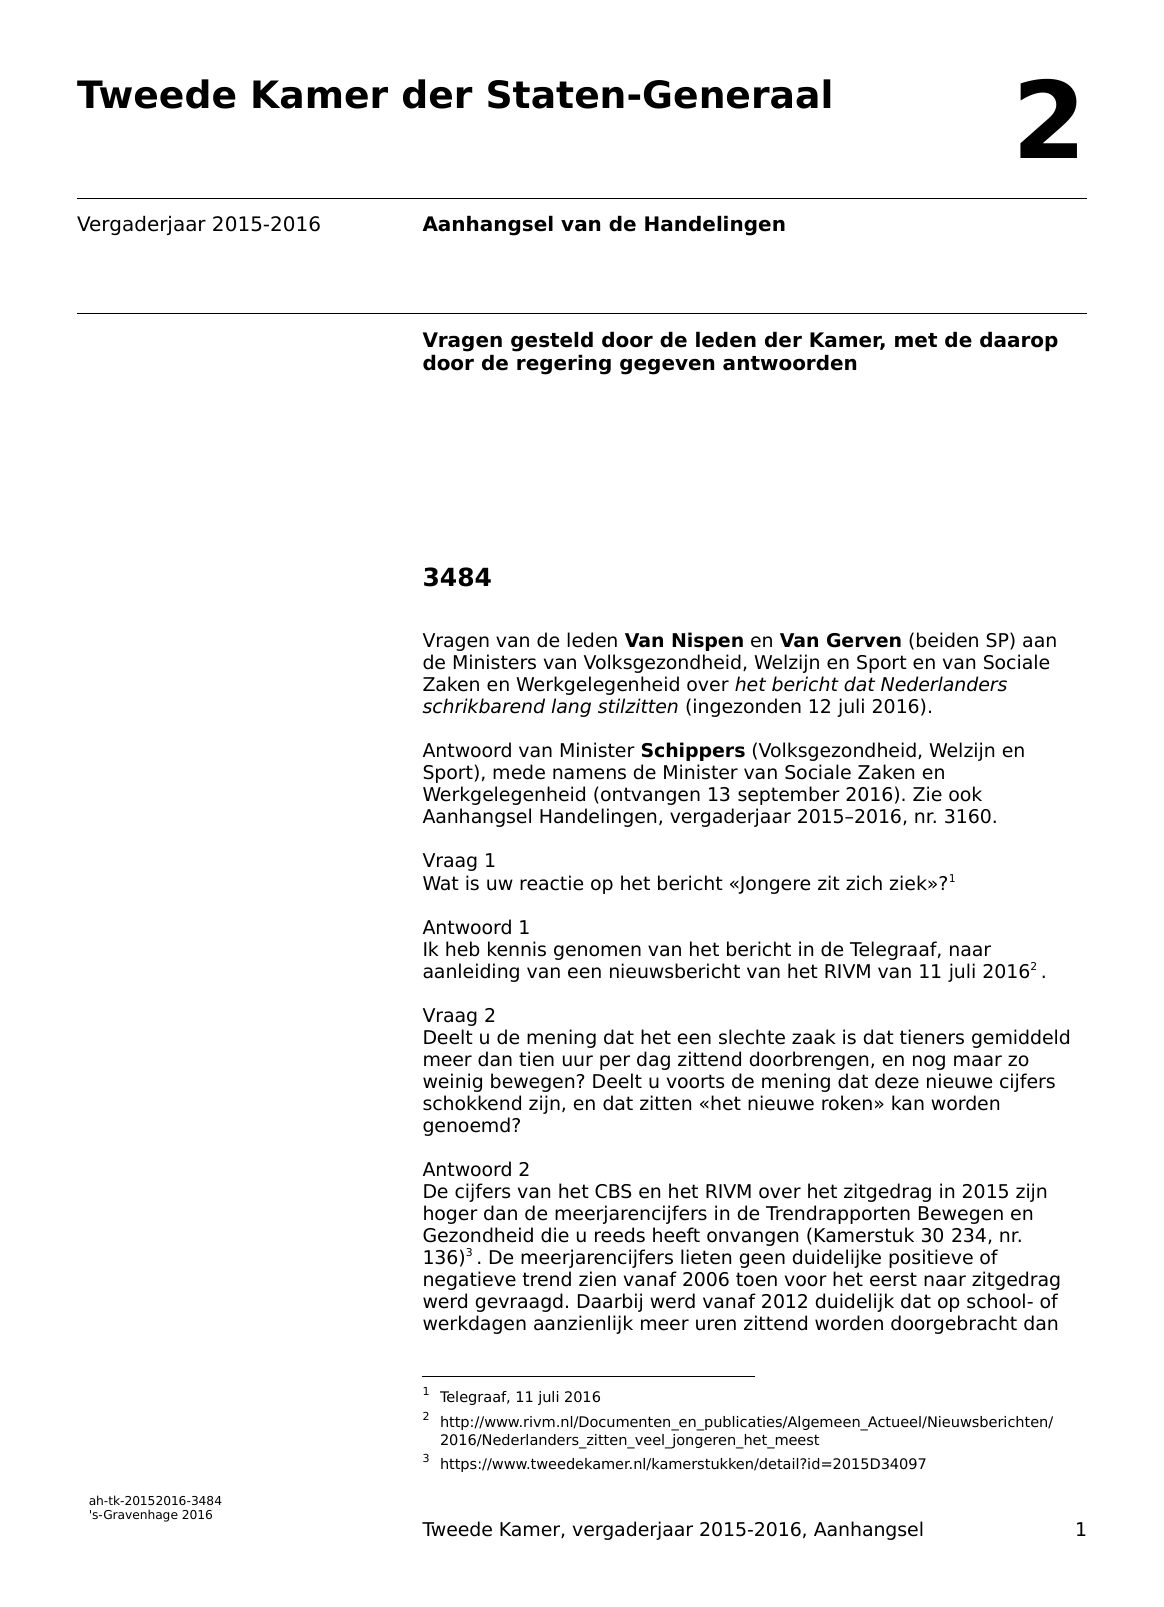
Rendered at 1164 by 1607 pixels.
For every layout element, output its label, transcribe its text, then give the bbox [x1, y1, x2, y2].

text 3484 [422, 563, 1087, 592]
table_cell Vergaderjaar 2015-2016 [77, 199, 422, 313]
text Vraag 2 [422, 1005, 1087, 1027]
text Vraag 1 [422, 850, 1087, 872]
text Telegraaf, 11 juli 2016 [422, 1385, 1087, 1407]
table_cell Aanhangsel van de Handelingen [422, 199, 1087, 313]
text Deelt u de mening dat het een slechte zaak is dat tieners gemiddeld meer dan tien uur per dag zittend doorbrengen, en nog maar zo weinig bewegen? Deelt u voorts de mening dat deze nieuwe cijfers schokkend zijn, en dat zitten «het nieuwe roken» kan worden genoemd? [422, 1027, 1087, 1137]
text ah-tk-20152016-3484 [88, 1494, 323, 1508]
text 's-Gravenhage 2016 [88, 1508, 323, 1522]
text Ik heb kennis genomen van het bericht in de Telegraaf, naar aanleiding van een nieuwsbericht van het RIVM van 11 juli 2016. [422, 938, 1087, 982]
text Vragen van de leden Van Nispen en Van Gerven (beiden SP) aan de Ministers van Volksgezondheid, Welzijn en Sport en van Sociale Zaken en Werkgelegenheid over het bericht dat Nederlanders schrikbarend lang stilzitten (ingezonden 12 juli 2016). [422, 630, 1087, 718]
text De cijfers van het CBS en het RIVM over het zitgedrag in 2015 zijn hoger dan de meerjarencijfers in de Trendrapporten Bewegen en Gezondheid die u reeds heeft onvangen (Kamerstuk 30 234, nr. 136). De meerjarencijfers lieten geen duidelijke positieve of negatieve trend zien vanaf 2006 toen voor het eerst naar zitgedrag werd gevraagd. Daarbij werd vanaf 2012 duidelijk dat op school- of werkdagen aanzienlijk meer uren zittend worden doorgebracht dan [422, 1181, 1087, 1334]
text Antwoord 2 [422, 1159, 1087, 1181]
table_header Tweede Kamer der Staten-Generaal [77, 59, 886, 198]
table_cell Vragen gesteld door de leden der Kamer, met de daarop door de regering gegeven antwoorden [422, 314, 1087, 375]
text Antwoord van Minister Schippers (Volksgezondheid, Welzijn en Sport), mede namens de Minister van Sociale Zaken en Werkgelegenheid (ontvangen 13 september 2016). Zie ook Aanhangsel Handelingen, vergaderjaar 2015–2016, nr. 3160. [422, 740, 1087, 828]
text Antwoord 1 [422, 917, 1087, 938]
text Wat is uw reactie op het bericht «Jongere zit zich ziek»? [422, 872, 1087, 894]
text https://www.tweedekamer.nl/kamerstukken/detail?id=2015D34097 [422, 1452, 1087, 1474]
table_header 2 [886, 59, 1087, 198]
text http://www.rivm.nl/Documenten_en_publicaties/Algemeen_Actueel/Nieuwsberichten/2016/Nederlanders_zitten_veel_jongeren_het_meest [422, 1410, 1087, 1449]
table_cell [77, 314, 422, 375]
